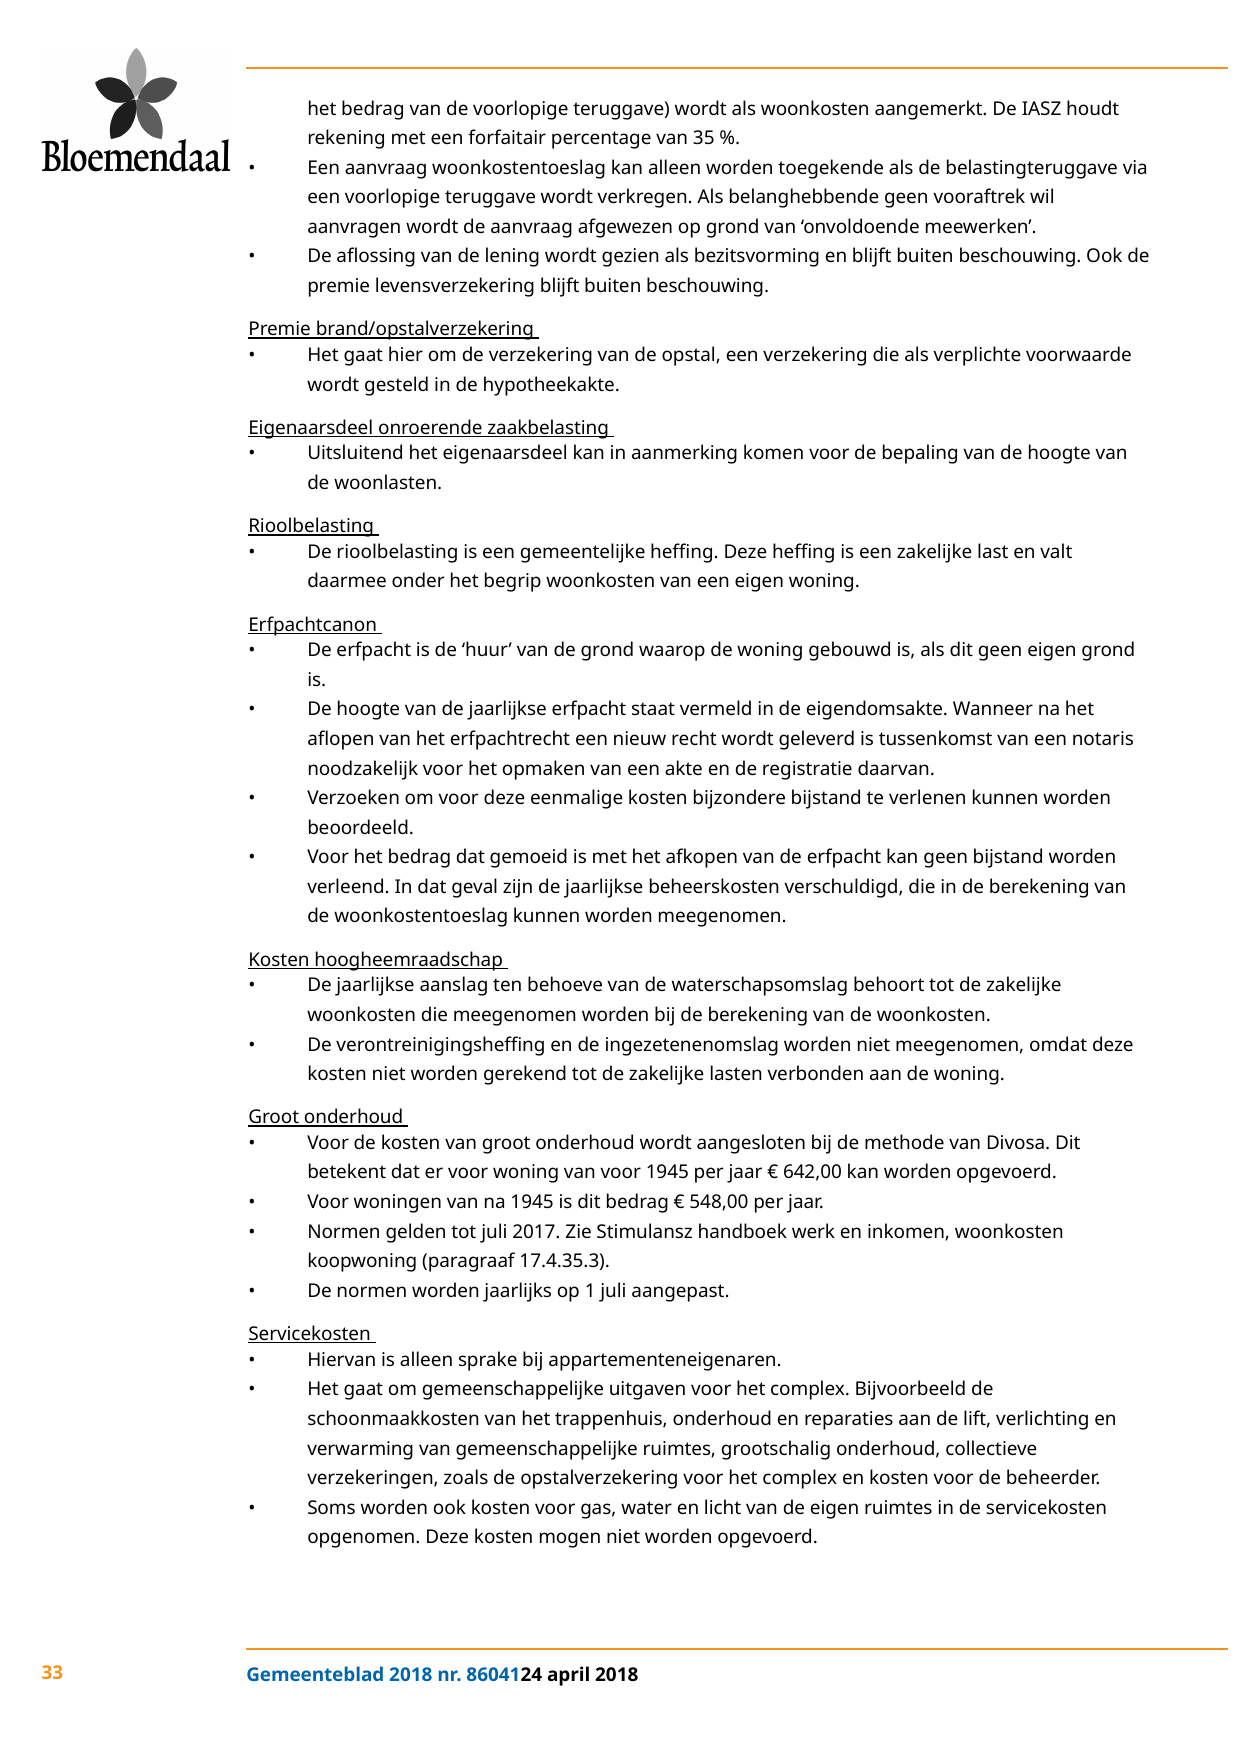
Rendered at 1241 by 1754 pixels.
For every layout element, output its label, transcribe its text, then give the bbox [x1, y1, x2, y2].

list Het gaat om gemeenschappelijke uitgaven voor het complex. Bijvoorbeeld de schoonmaakkosten van het trappenhuis, onderhoud en reparaties aan de lift, verlichting en verwarming van gemeenschappelijke ruimtes, grootschalig onderhoud, collectieve verzekeringen, zoals de opstalverzekering voor het complex en kosten voor de beheerder. [248, 1376, 1152, 1490]
text Erfpachtcanon [248, 611, 1152, 636]
list Normen gelden tot juli 2017. Zie Stimulansz handboek werk en inkomen, woonkosten koopwoning (paragraaf 17.4.35.3). [248, 1218, 1152, 1273]
list Een aanvraag woonkostentoeslag kan alleen worden toegekende als de belastingteruggave via een voorlopige teruggave wordt verkregen. Als belanghebbende geen vooraftrek wil aanvragen wordt de aanvraag afgewezen op grond van ‘onvoldoende meewerken’. [248, 154, 1152, 239]
list De jaarlijkse aanslag ten behoeve van de waterschapsomslag behoort tot de zakelijke woonkosten die meegenomen worden bij de berekening van de woonkosten. [248, 972, 1152, 1027]
list Voor woningen van na 1945 is dit bedrag € 548,00 per jaar. [248, 1188, 1152, 1214]
list De hoogte van de jaarlijkse erfpacht staat vermeld in de eigendomsakte. Wanneer na het aflopen van het erfpachtrecht een nieuw recht wordt geleverd is tussenkomst van een notaris noodzakelijk voor het opmaken van een akte en de registratie daarvan. [248, 696, 1152, 781]
list De erfpacht is de ‘huur’ van de grond waarop de woning gebouwd is, als dit geen eigen grond is. [248, 636, 1152, 692]
list Verzoeken om voor deze eenmalige kosten bijzondere bijstand te verlenen kunnen worden beoordeeld. [248, 784, 1152, 840]
list Uitsluitend het eigenaarsdeel kan in aanmerking komen voor de bepaling van de hoogte van de woonlasten. [248, 439, 1152, 495]
list Voor het bedrag dat gemoeid is met het afkopen van de erfpacht kan geen bijstand worden verleend. In dat geval zijn de jaarlijkse beheerskosten verschuldigd, die in de berekening van de woonkostentoeslag kunnen worden meegenomen. [248, 843, 1152, 928]
text Groot onderhoud [248, 1103, 1152, 1129]
list Voor de kosten van groot onderhoud wordt aangesloten bij de methode van Divosa. Dit betekent dat er voor woning van voor 1945 per jaar € 642,00 kan worden opgevoerd. [248, 1129, 1152, 1184]
list het bedrag van de voorlopige teruggave) wordt als woonkosten aangemerkt. De IASZ houdt rekening met een forfaitair percentage van 35 %. [248, 95, 1152, 150]
list De normen worden jaarlijks op 1 juli aangepast. [248, 1277, 1152, 1303]
text Eigenaarsdeel onroerende zaakbelasting [248, 414, 1152, 439]
list De aflossing van de lening wordt gezien als bezitsvorming en blijft buiten beschouwing. Ook de premie levensverzekering blijft buiten beschouwing. [248, 243, 1152, 298]
picture [41, 47, 231, 172]
text Kosten hoogheemraadschap [248, 946, 1152, 972]
list Het gaat hier om de verzekering van de opstal, een verzekering die als verplichte voorwaarde wordt gesteld in de hypotheekakte. [248, 341, 1152, 396]
list De verontreinigingsheffing en de ingezetenenomslag worden niet meegenomen, omdat deze kosten niet worden gerekend tot de zakelijke lasten verbonden aan de woning. [248, 1031, 1152, 1086]
text Rioolbelasting [248, 512, 1152, 538]
list De rioolbelasting is een gemeentelijke heffing. Deze heffing is een zakelijke last en valt daarmee onder het begrip woonkosten van een eigen woning. [248, 538, 1152, 593]
list Soms worden ook kosten voor gas, water en licht van de eigen ruimtes in de servicekosten opgenomen. Deze kosten mogen niet worden opgevoerd. [248, 1494, 1152, 1549]
list Hiervan is alleen sprake bij appartementeneigenaren. [248, 1346, 1152, 1372]
text Premie brand/opstalverzekering [248, 315, 1152, 341]
text Servicekosten [248, 1320, 1152, 1346]
